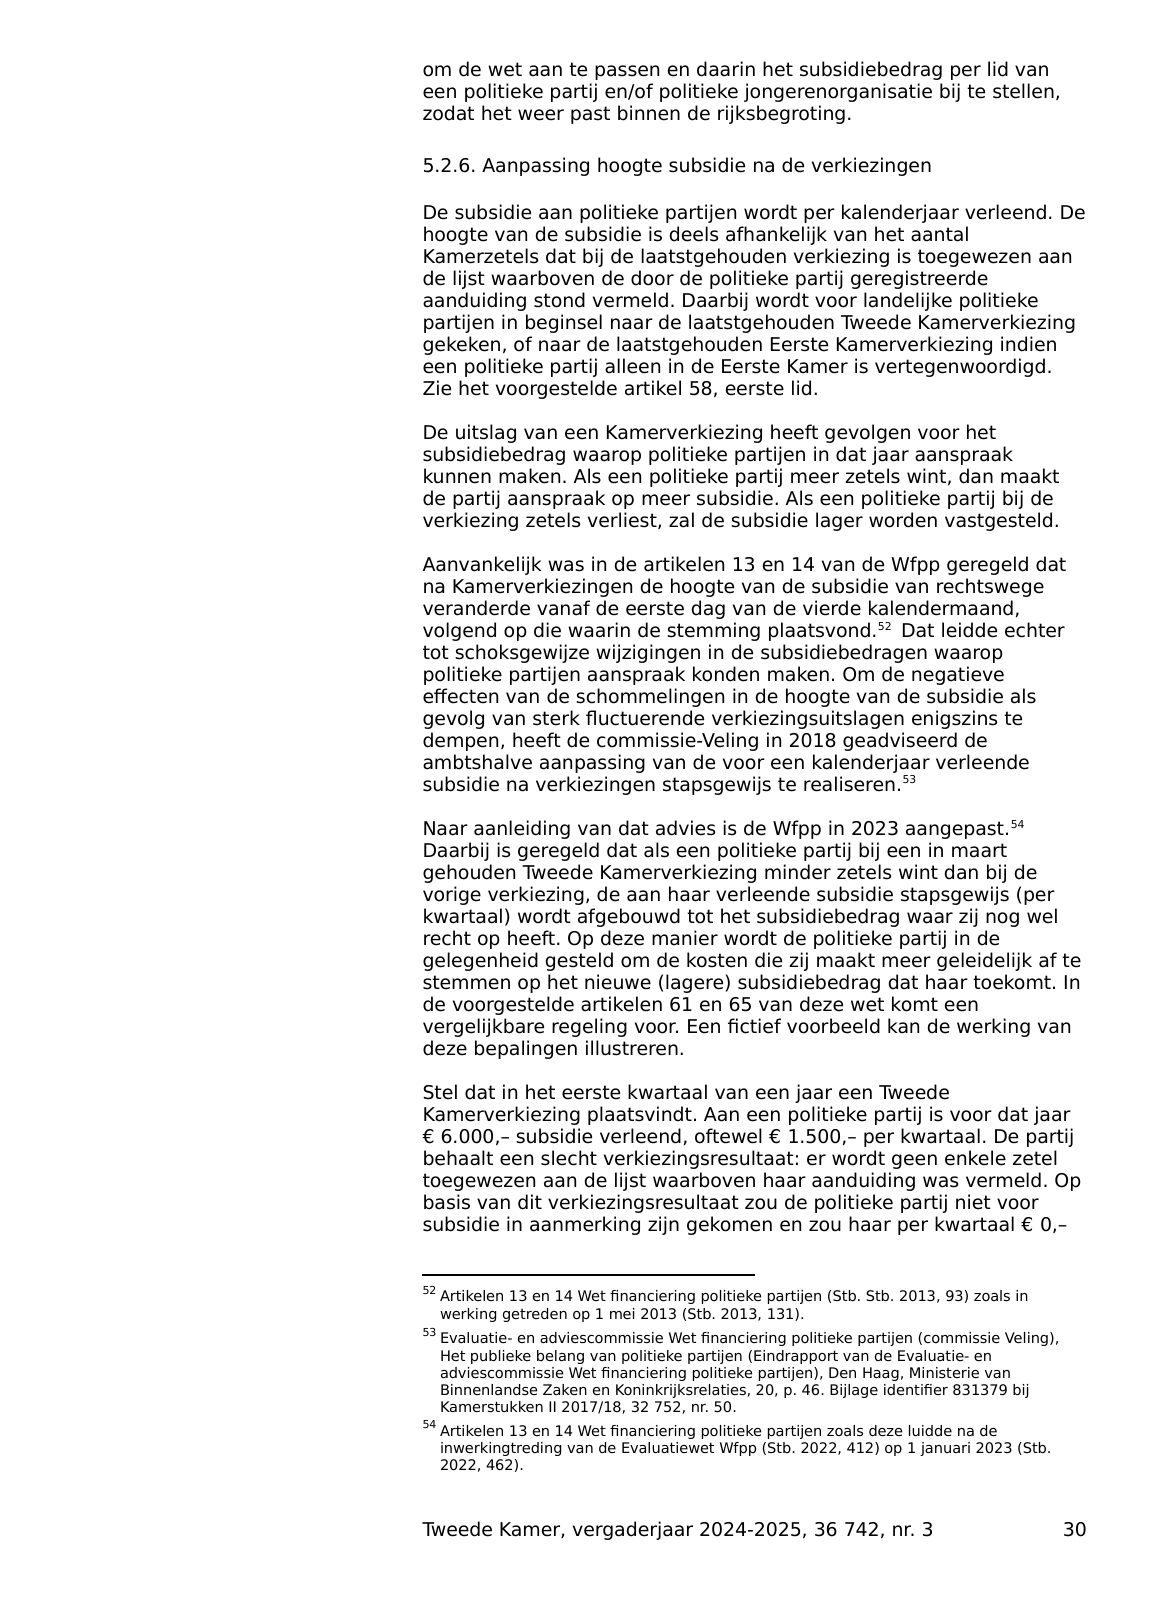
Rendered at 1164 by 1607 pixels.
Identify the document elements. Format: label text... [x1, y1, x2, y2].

text De subsidie aan politieke partijen wordt per kalenderjaar verleend. De hoogte van de subsidie is deels afhankelijk van het aantal Kamerzetels dat bij de laatstgehouden verkiezing is toegewezen aan de lijst waarboven de door de politieke partij geregistreerde aanduiding stond vermeld. Daarbij wordt voor landelijke politieke partijen in beginsel naar de laatstgehouden Tweede Kamerverkiezing gekeken, of naar de laatstgehouden Eerste Kamerverkiezing indien een politieke partij alleen in de Eerste Kamer is vertegenwoordigd. Zie het voorgestelde artikel 58, eerste lid. [422, 202, 1087, 400]
text Artikelen 13 en 14 Wet financiering politieke partijen (Stb. Stb. 2013, 93) zoals in werking getreden op 1 mei 2013 (Stb. 2013, 131). [422, 1284, 1087, 1323]
text om de wet aan te passen en daarin het subsidiebedrag per lid van een politieke partij en/of politieke jongerenorganisatie bij te stellen, zodat het weer past binnen de rijksbegroting. [422, 59, 1087, 125]
text Stel dat in het eerste kwartaal van een jaar een Tweede Kamerverkiezing plaatsvindt. Aan een politieke partij is voor dat jaar € 6.000,– subsidie verleend, oftewel € 1.500,– per kwartaal. De partij behaalt een slecht verkiezingsresultaat: er wordt geen enkele zetel toegewezen aan de lijst waarboven haar aanduiding was vermeld. Op basis van dit verkiezingsresultaat zou de politieke partij niet voor subsidie in aanmerking zijn gekomen en zou haar per kwartaal € 0,– [422, 1082, 1087, 1236]
subtitle 5.2.6. Aanpassing hoogte subsidie na de verkiezingen [422, 155, 1087, 177]
text Aanvankelijk was in de artikelen 13 en 14 van de Wfpp geregeld dat na Kamerverkiezingen de hoogte van de subsidie van rechtswege veranderde vanaf de eerste dag van de vierde kalendermaand, volgend op die waarin de stemming plaatsvond. Dat leidde echter tot schoksgewijze wijzigingen in de subsidiebedragen waarop politieke partijen aanspraak konden maken. Om de negatieve effecten van de schommelingen in de hoogte van de subsidie als gevolg van sterk fluctuerende verkiezingsuitslagen enigszins te dempen, heeft de commissie-Veling in 2018 geadviseerd de ambtshalve aanpassing van de voor een kalenderjaar verleende subsidie na verkiezingen stapsgewijs te realiseren. [422, 554, 1087, 796]
text Artikelen 13 en 14 Wet financiering politieke partijen zoals deze luidde na de inwerkingtreding van de Evaluatiewet Wfpp (Stb. 2022, 412) op 1 januari 2023 (Stb. 2022, 462). [422, 1418, 1087, 1474]
text Naar aanleiding van dat advies is de Wfpp in 2023 aangepast. Daarbij is geregeld dat als een politieke partij bij een in maart gehouden Tweede Kamerverkiezing minder zetels wint dan bij de vorige verkiezing, de aan haar verleende subsidie stapsgewijs (per kwartaal) wordt afgebouwd tot het subsidiebedrag waar zij nog wel recht op heeft. Op deze manier wordt de politieke partij in de gelegenheid gesteld om de kosten die zij maakt meer geleidelijk af te stemmen op het nieuwe (lagere) subsidiebedrag dat haar toekomt. In de voorgestelde artikelen 61 en 65 van deze wet komt een vergelijkbare regeling voor. Een fictief voorbeeld kan de werking van deze bepalingen illustreren. [422, 818, 1087, 1060]
text De uitslag van een Kamerverkiezing heeft gevolgen voor het subsidiebedrag waarop politieke partijen in dat jaar aanspraak kunnen maken. Als een politieke partij meer zetels wint, dan maakt de partij aanspraak op meer subsidie. Als een politieke partij bij de verkiezing zetels verliest, zal de subsidie lager worden vastgesteld. [422, 422, 1087, 532]
text Evaluatie- en adviescommissie Wet financiering politieke partijen (commissie Veling), Het publieke belang van politieke partijen (Eindrapport van de Evaluatie- en adviescommissie Wet financiering politieke partijen), Den Haag, Ministerie van Binnenlandse Zaken en Koninkrijksrelaties, 20, p. 46. Bijlage identifier 831379 bij Kamerstukken II 2017/18, 32 752, nr. 50. [422, 1326, 1087, 1416]
